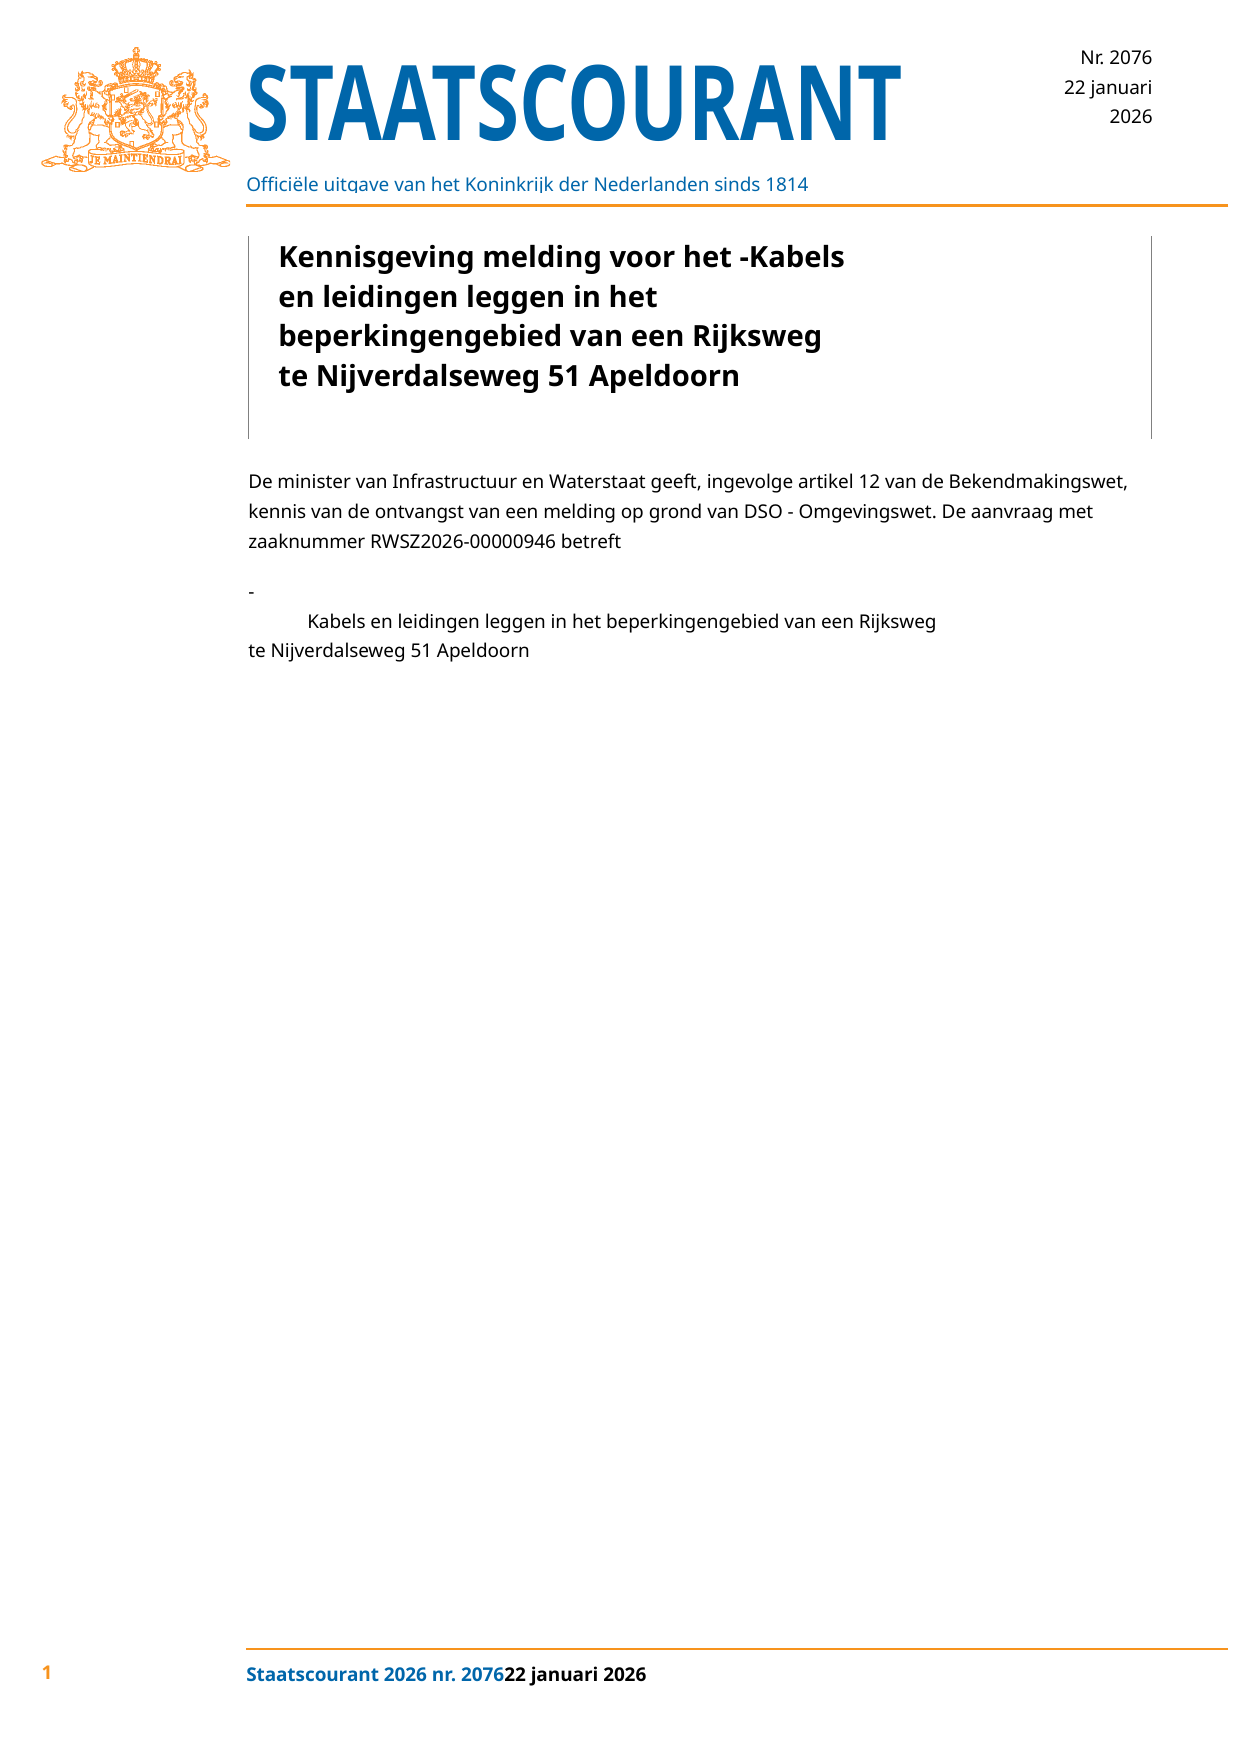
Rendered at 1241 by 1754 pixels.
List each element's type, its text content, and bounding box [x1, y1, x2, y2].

table_header [850, 414, 1151, 439]
picture [41, 47, 231, 172]
list Kabels en leidingen leggen in het beperkingengebied van een Rijksweg [248, 608, 1152, 633]
picture [912, 236, 1090, 414]
table_header [850, 236, 912, 413]
text De minister van Infrastructuur en Waterstaat geeft, ingevolge artikel 12 van de Bekendmakingswet, kennis van de ontvangst van een melding op grond van DSO - Omgevingswet. De aanvraag met zaaknummer RWSZ2026-00000946 betreft [248, 469, 1152, 553]
text te Nijverdalseweg 51 Apeldoorn [248, 637, 1152, 663]
table_header Kennisgeving melding voor het -Kabels en leidingen leggen in het beperkingengebied van een Rijksweg te Nijverdalseweg 51 Apeldoorn [249, 236, 850, 439]
table_header [1090, 236, 1151, 413]
